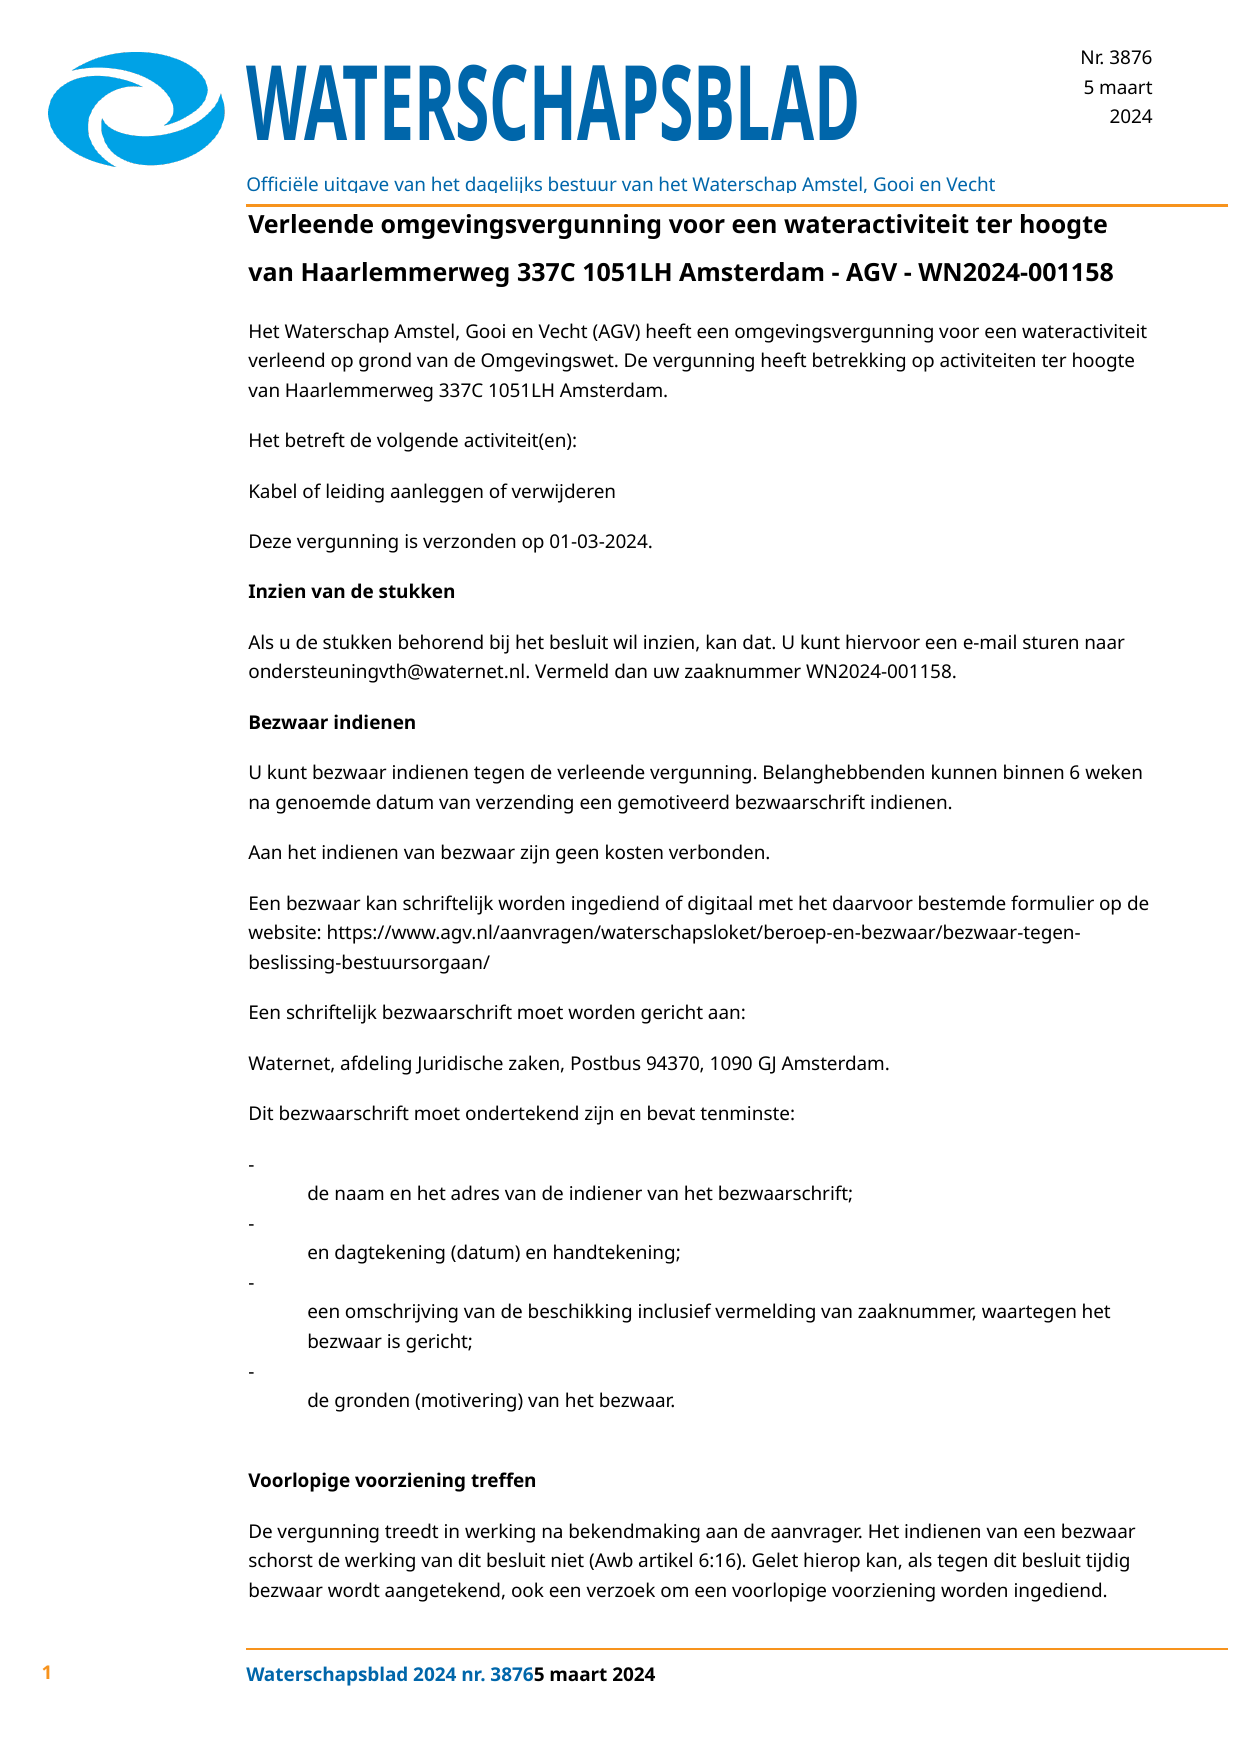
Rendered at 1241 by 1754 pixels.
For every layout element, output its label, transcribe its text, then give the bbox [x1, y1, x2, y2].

text Waternet, afdeling Juridische zaken, Postbus 94370, 1090 GJ Amsterdam. [248, 1050, 1152, 1076]
list en dagtekening (datum) en handtekening; [248, 1239, 1152, 1265]
text Het betreft de volgende activiteit(en): [248, 427, 1152, 453]
picture [41, 47, 231, 172]
text Inzien van de stukken [248, 579, 1152, 604]
text Deze vergunning is verzonden op 01-03-2024. [248, 528, 1152, 554]
text Verleende omgevingsvergunning voor een wateractiviteit ter hoogte van Haarlemmerweg 337C 1051LH Amsterdam - AGV - WN2024-001158 [248, 207, 1152, 288]
list een omschrijving van de beschikking inclusief vermelding van zaaknummer, waartegen het bezwaar is gericht; [248, 1299, 1152, 1354]
text Een bezwaar kan schriftelijk worden ingediend of digitaal met het daarvoor bestemde formulier op de website: https://www.agv.nl/aanvragen/waterschapsloket/beroep-en-bezwaar/bezwaar-tegen-beslissing-bestuursorgaan/ [248, 890, 1152, 975]
text De vergunning treedt in werking na bekendmaking aan de aanvrager. Het indienen van een bezwaar schorst de werking van dit besluit niet (Awb artikel 6:16). Gelet hierop kan, als tegen dit besluit tijdig bezwaar wordt aangetekend, ook een verzoek om een voorlopige voorziening worden ingediend. [248, 1518, 1152, 1603]
list de naam en het adres van de indiener van het bezwaarschrift; [248, 1180, 1152, 1206]
text Een schriftelijk bezwaarschrift moet worden gericht aan: [248, 999, 1152, 1025]
text Voorlopige voorziening treffen [248, 1467, 1152, 1493]
text Bezwaar indienen [248, 709, 1152, 735]
text U kunt bezwaar indienen tegen de verleende vergunning. Belanghebbenden kunnen binnen 6 weken na genoemde datum van verzending een gemotiveerd bezwaarschrift indienen. [248, 759, 1152, 815]
text Aan het indienen van bezwaar zijn geen kosten verbonden. [248, 839, 1152, 865]
text Dit bezwaarschrift moet ondertekend zijn en bevat tenminste: [248, 1100, 1152, 1126]
text Kabel of leiding aanleggen of verwijderen [248, 478, 1152, 504]
list de gronden (motivering) van het bezwaar. [248, 1387, 1152, 1413]
text Als u de stukken behorend bij het besluit wil inzien, kan dat. U kunt hiervoor een e-mail sturen naar ondersteuningvth@waternet.nl. Vermeld dan uw zaaknummer WN2024-001158. [248, 629, 1152, 684]
text Het Waterschap Amstel, Gooi en Vecht (AGV) heeft een omgevingsvergunning voor een wateractiviteit verleend op grond van de Omgevingswet. De vergunning heeft betrekking op activiteiten ter hoogte van Haarlemmerweg 337C 1051LH Amsterdam. [248, 318, 1152, 403]
